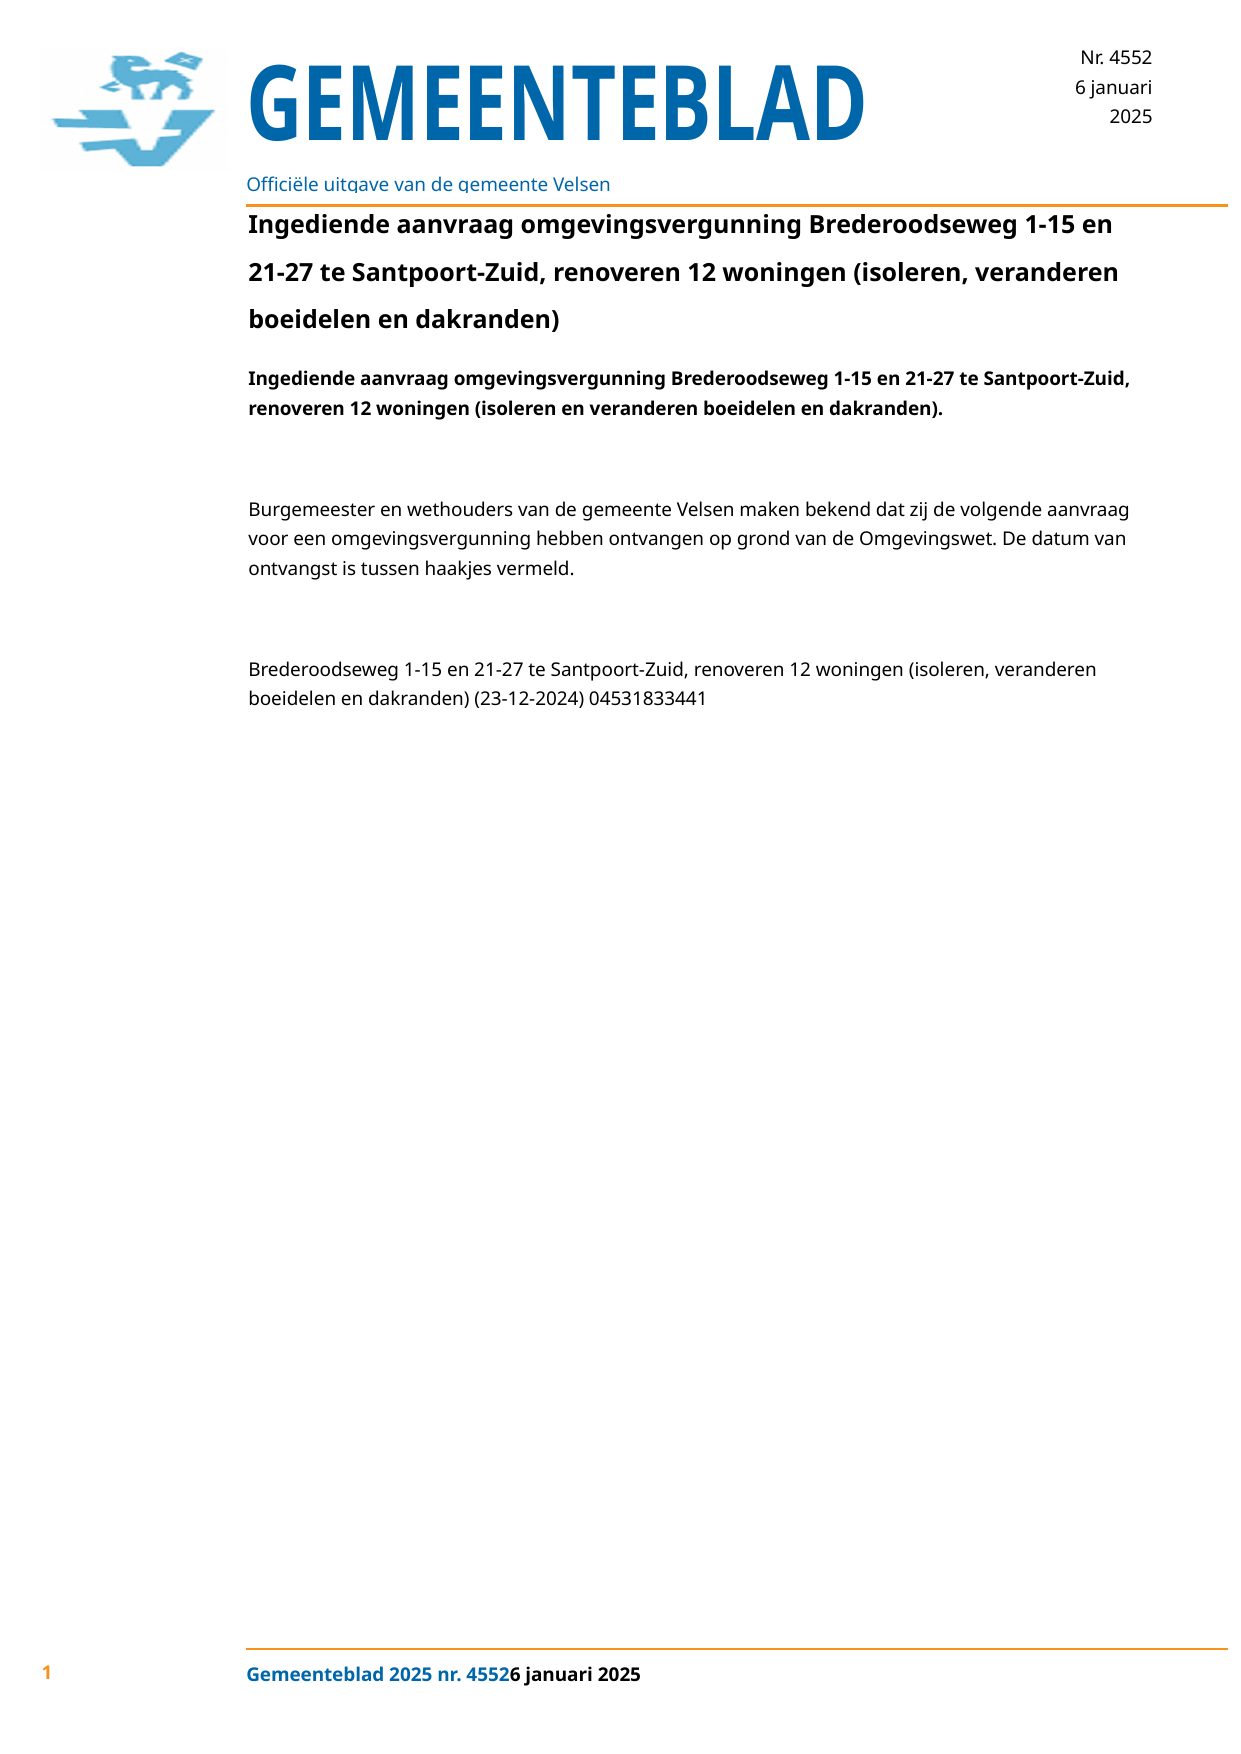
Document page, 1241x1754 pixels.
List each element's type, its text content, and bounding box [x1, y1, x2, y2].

text Burgemeester en wethouders van de gemeente Velsen maken bekend dat zij de volgende aanvraag voor een omgevingsvergunning hebben ontvangen op grond van de Omgevingswet. De datum van ontvangst is tussen haakjes vermeld. [248, 496, 1152, 581]
text Brederoodseweg 1-15 en 21-27 te Santpoort-Zuid, renoveren 12 woningen (isoleren, veranderen boeidelen en dakranden) (23-12-2024) 04531833441 [248, 656, 1152, 711]
picture [41, 47, 231, 172]
text Ingediende aanvraag omgevingsvergunning Brederoodseweg 1-15 en 21-27 te Santpoort-Zuid, renoveren 12 woningen (isoleren en veranderen boeidelen en dakranden). [248, 366, 1152, 421]
text Ingediende aanvraag omgevingsvergunning Brederoodseweg 1-15 en 21-27 te Santpoort-Zuid, renoveren 12 woningen (isoleren, veranderen boeidelen en dakranden) [248, 207, 1152, 336]
